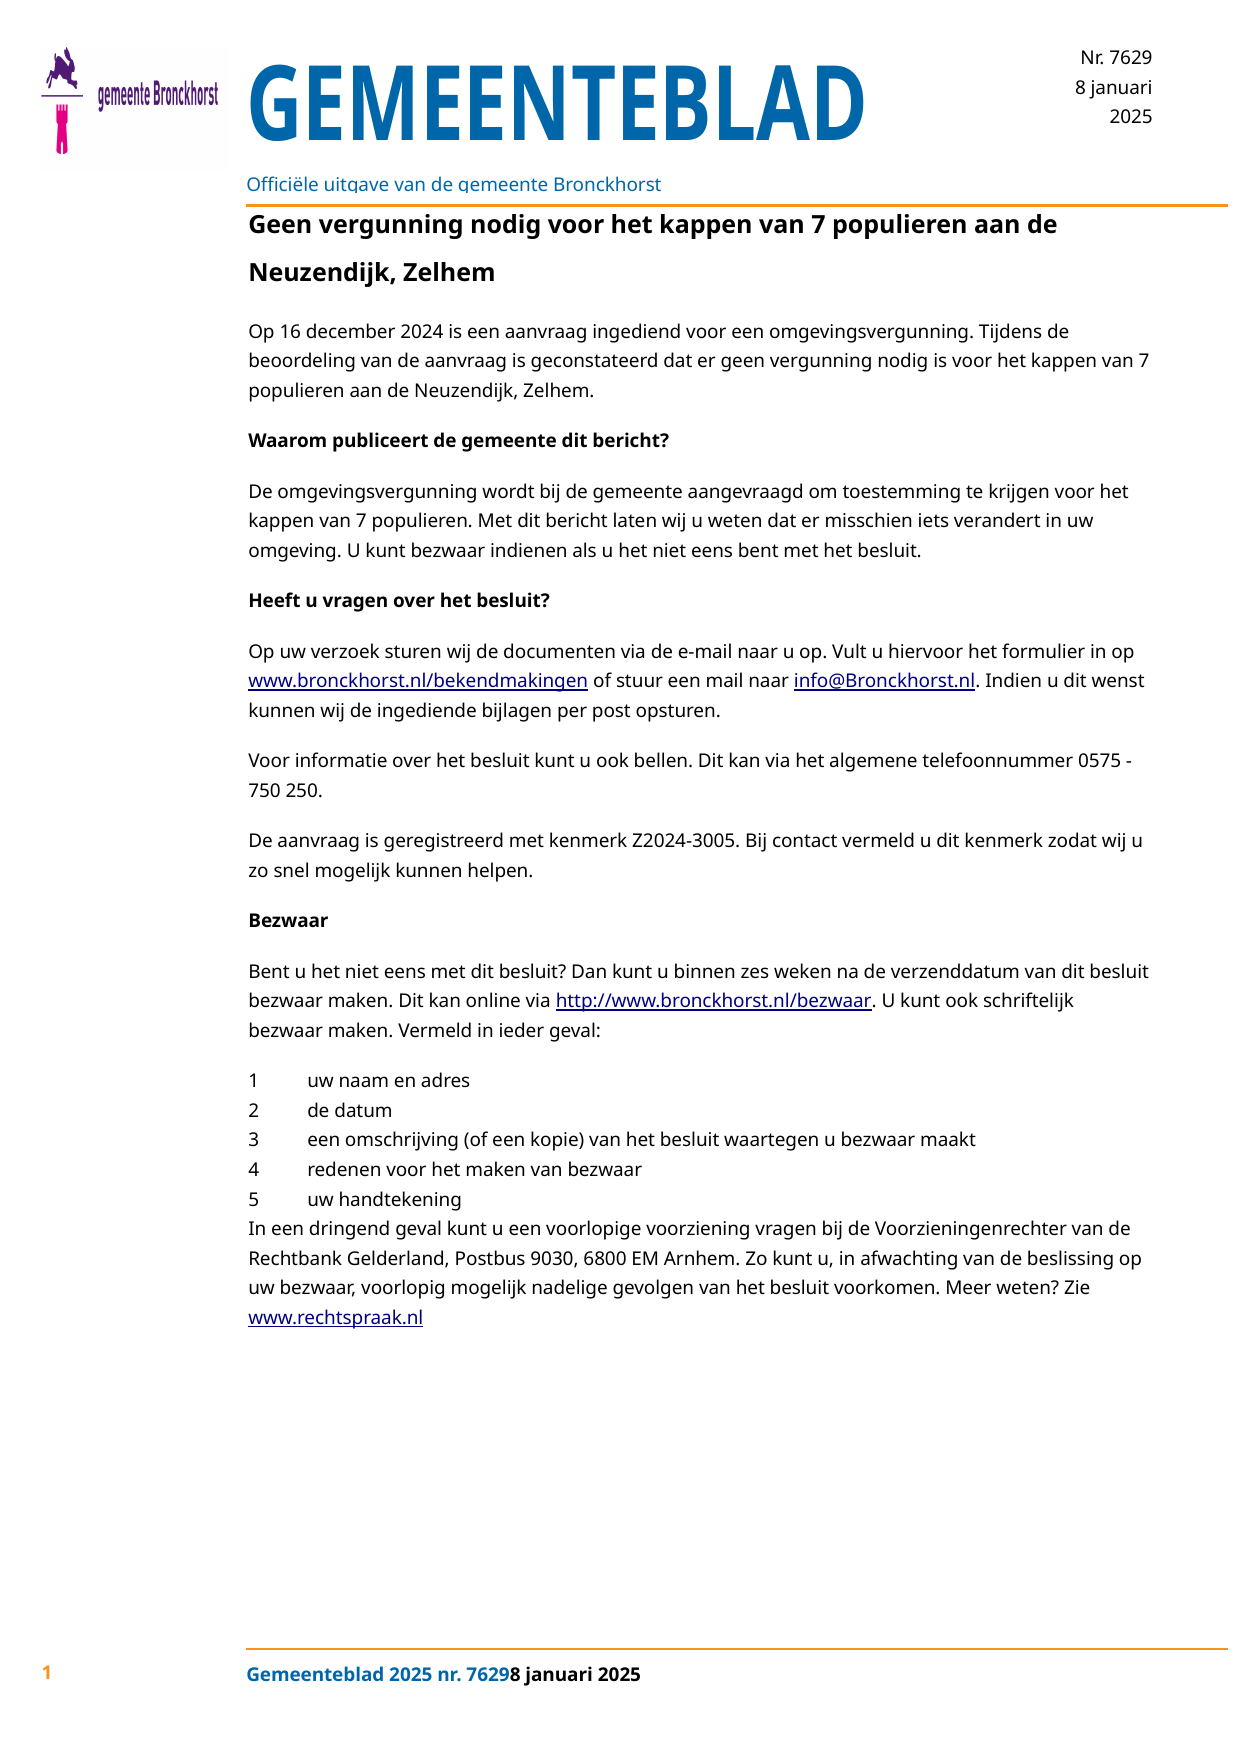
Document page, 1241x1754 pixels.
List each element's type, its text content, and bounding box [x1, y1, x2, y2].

text Heeft u vragen over het besluit? [248, 587, 1152, 613]
text Waarom publiceert de gemeente dit bericht? [248, 427, 1152, 453]
text In een dringend geval kunt u een voorlopige voorziening vragen bij de Voorzieningenrechter van de Rechtbank Gelderland, Postbus 9030, 6800 EM Arnhem. Zo kunt u, in afwachting van de beslissing op uw bezwaar, voorlopig mogelijk nadelige gevolgen van het besluit voorkomen. Meer weten? Zie www.rechtspraak.nl [248, 1215, 1152, 1330]
list redenen voor het maken van bezwaar [248, 1156, 1152, 1182]
list uw naam en adres [248, 1067, 1152, 1093]
text De aanvraag is geregistreerd met kenmerk Z2024-3005. Bij contact vermeld u dit kenmerk zodat wij u zo snel mogelijk kunnen helpen. [248, 827, 1152, 883]
list uw handtekening [248, 1186, 1152, 1212]
text Geen vergunning nodig voor het kappen van 7 populieren aan de Neuzendijk, Zelhem [248, 207, 1152, 288]
list een omschrijving (of een kopie) van het besluit waartegen u bezwaar maakt [248, 1127, 1152, 1152]
text De omgevingsvergunning wordt bij de gemeente aangevraagd om toestemming te krijgen voor het kappen van 7 populieren. Met dit bericht laten wij u weten dat er misschien iets verandert in uw omgeving. U kunt bezwaar indienen als u het niet eens bent met het besluit. [248, 478, 1152, 563]
text Bezwaar [248, 907, 1152, 933]
text Bent u het niet eens met dit besluit? Dan kunt u binnen zes weken na de verzenddatum van dit besluit bezwaar maken. Dit kan online via http://www.bronckhorst.nl/bezwaar. U kunt ook schriftelijk bezwaar maken. Vermeld in ieder geval: [248, 958, 1152, 1043]
picture [41, 47, 231, 172]
list de datum [248, 1097, 1152, 1123]
text Voor informatie over het besluit kunt u ook bellen. Dit kan via het algemene telefoonnummer 0575 - 750 250. [248, 747, 1152, 803]
text Op 16 december 2024 is een aanvraag ingediend voor een omgevingsvergunning. Tijdens de beoordeling van de aanvraag is geconstateerd dat er geen vergunning nodig is voor het kappen van 7 populieren aan de Neuzendijk, Zelhem. [248, 318, 1152, 403]
text Op uw verzoek sturen wij de documenten via de e-mail naar u op. Vult u hiervoor het formulier in op www.bronckhorst.nl/bekendmakingen of stuur een mail naar info@Bronckhorst.nl. Indien u dit wenst kunnen wij de ingediende bijlagen per post opsturen. [248, 638, 1152, 723]
